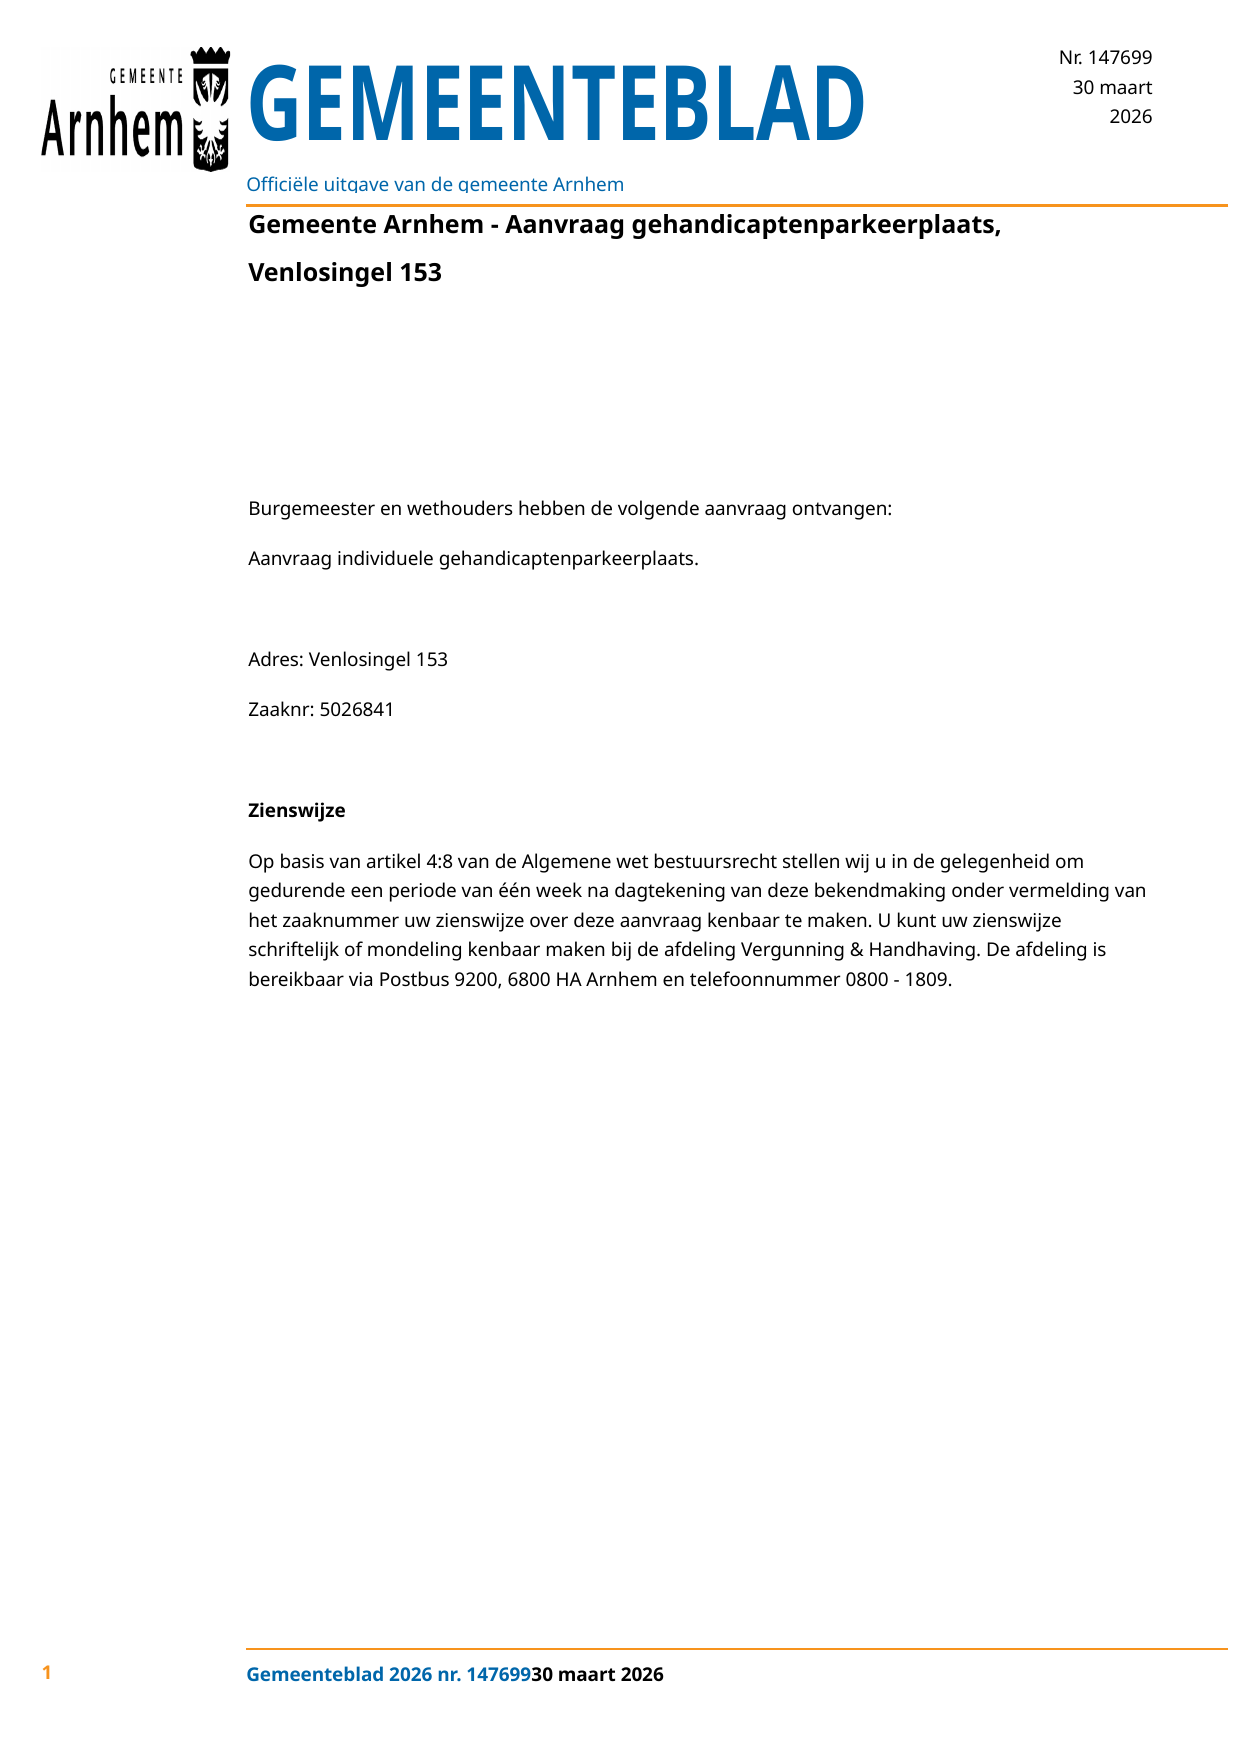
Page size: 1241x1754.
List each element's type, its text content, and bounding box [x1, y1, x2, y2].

text Aanvraag individuele gehandicaptenparkeerplaats. [248, 545, 1152, 571]
text Gemeente Arnhem - Aanvraag gehandicaptenparkeerplaats, Venlosingel 153 [248, 207, 1152, 288]
text Zaaknr: 5026841 [248, 697, 1152, 722]
text Zienswijze [248, 797, 1152, 823]
picture [41, 47, 231, 172]
text Burgemeester en wethouders hebben de volgende aanvraag ontvangen: [248, 495, 1152, 521]
text Adres: Venlosingel 153 [248, 646, 1152, 672]
text Op basis van artikel 4:8 van de Algemene wet bestuursrecht stellen wij u in de gelegenheid om gedurende een periode van één week na dagtekening van deze bekendmaking onder vermelding van het zaaknummer uw zienswijze over deze aanvraag kenbaar te maken. U kunt uw zienswijze schriftelijk of mondeling kenbaar maken bij de afdeling Vergunning & Handhaving. De afdeling is bereikbaar via Postbus 9200, 6800 HA Arnhem en telefoonnummer 0800 - 1809. [248, 848, 1152, 992]
